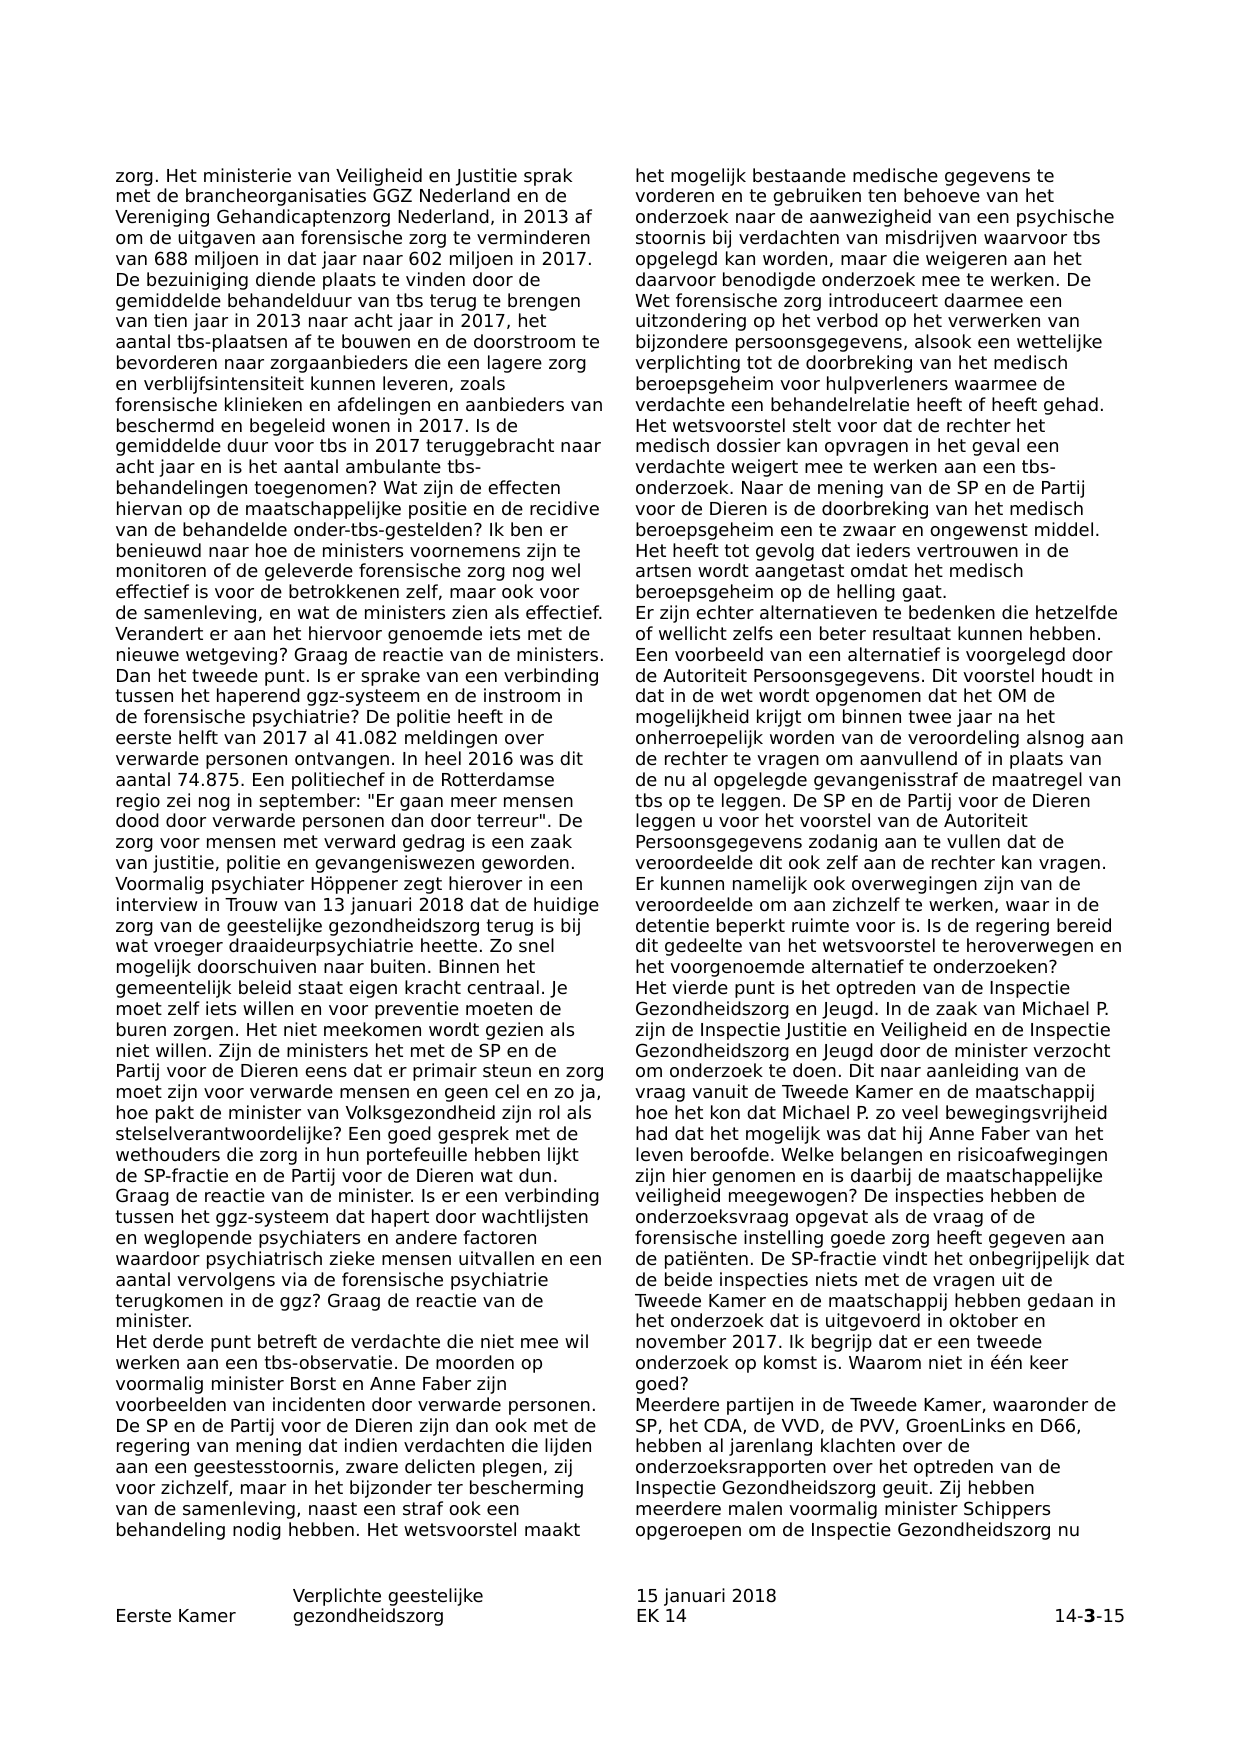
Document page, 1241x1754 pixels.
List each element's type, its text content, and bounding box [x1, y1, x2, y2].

text Dan het tweede punt. Is er sprake van een verbinding tussen het haperend ggz-systeem en de instroom in de forensische psychiatrie? De politie heeft in de eerste helft van 2017 al 41.082 meldingen over verwarde personen ontvangen. In heel 2016 was dit aantal 74.875. Een politiechef in de Rotterdamse regio zei nog in september: "Er gaan meer mensen dood door verwarde personen dan door terreur". De zorg voor mensen met verward gedrag is een zaak van justitie, politie en gevangeniswezen geworden. Voormalig psychiater Höppener zegt hierover in een interview in Trouw van 13 januari 2018 dat de huidige zorg van de geestelijke gezondheidszorg terug is bij wat vroeger draaideurpsychiatrie heette. Zo snel mogelijk doorschuiven naar buiten. Binnen het gemeentelijk beleid staat eigen kracht centraal. Je moet zelf iets willen en voor preventie moeten de buren zorgen. Het niet meekomen wordt gezien als niet willen. Zijn de ministers het met de SP en de Partij voor de Dieren eens dat er primair steun en zorg moet zijn voor verwarde mensen en geen cel en zo ja, hoe pakt de minister van Volksgezondheid zijn rol als stelselverantwoordelijke? Een goed gesprek met de wethouders die zorg in hun portefeuille hebben lijkt de SP-fractie en de Partij voor de Dieren wat dun. Graag de reactie van de minister. Is er een verbinding tussen het ggz-systeem dat hapert door wachtlijsten en weglopende psychiaters en andere factoren waardoor psychiatrisch zieke mensen uitvallen en een aantal vervolgens via de forensische psychiatrie terugkomen in de ggz? Graag de reactie van de minister. [115, 665, 605, 1332]
text het mogelijk bestaande medische gegevens te vorderen en te gebruiken ten behoeve van het onderzoek naar de aanwezigheid van een psychische stoornis bij verdachten van misdrijven waarvoor tbs opgelegd kan worden, maar die weigeren aan het daarvoor benodigde onderzoek mee te werken. De Wet forensische zorg introduceert daarmee een uitzondering op het verbod op het verwerken van bijzondere persoonsgegevens, alsook een wettelijke verplichting tot de doorbreking van het medisch beroepsgeheim voor hulpverleners waarmee de verdachte een behandelrelatie heeft of heeft gehad. Het wetsvoorstel stelt voor dat de rechter het medisch dossier kan opvragen in het geval een verdachte weigert mee te werken aan een tbs-onderzoek. Naar de mening van de SP en de Partij voor de Dieren is de doorbreking van het medisch beroepsgeheim een te zwaar en ongewenst middel. Het heeft tot gevolg dat ieders vertrouwen in de artsen wordt aangetast omdat het medisch beroepsgeheim op de helling gaat. [635, 165, 1125, 603]
text Het vierde punt is het optreden van de Inspectie Gezondheidszorg en Jeugd. In de zaak van Michael P. zijn de Inspectie Justitie en Veiligheid en de Inspectie Gezondheidszorg en Jeugd door de minister verzocht om onderzoek te doen. Dit naar aanleiding van de vraag vanuit de Tweede Kamer en de maatschappij hoe het kon dat Michael P. zo veel bewegingsvrijheid had dat het mogelijk was dat hij Anne Faber van het leven beroofde. Welke belangen en risicoafwegingen zijn hier genomen en is daarbij de maatschappelijke veiligheid meegewogen? De inspecties hebben de onderzoeksvraag opgevat als de vraag of de forensische instelling goede zorg heeft gegeven aan de patiënten. De SP-fractie vindt het onbegrijpelijk dat de beide inspecties niets met de vragen uit de Tweede Kamer en de maatschappij hebben gedaan in het onderzoek dat is uitgevoerd in oktober en november 2017. Ik begrijp dat er een tweede onderzoek op komst is. Waarom niet in één keer goed? [635, 978, 1125, 1394]
text Het derde punt betreft de verdachte die niet mee wil werken aan een tbs-observatie. De moorden op voormalig minister Borst en Anne Faber zijn voorbeelden van incidenten door verwarde personen. De SP en de Partij voor de Dieren zijn dan ook met de regering van mening dat indien verdachten die lijden aan een geestesstoornis, zware delicten plegen, zij voor zichzelf, maar in het bijzonder ter bescherming van de samenleving, naast een straf ook een behandeling nodig hebben. Het wetsvoorstel maakt [115, 1332, 605, 1540]
text zorg. Het ministerie van Veiligheid en Justitie sprak met de brancheorganisaties GGZ Nederland en de Vereniging Gehandicaptenzorg Nederland, in 2013 af om de uitgaven aan forensische zorg te verminderen van 688 miljoen in dat jaar naar 602 miljoen in 2017. De bezuiniging diende plaats te vinden door de gemiddelde behandelduur van tbs terug te brengen van tien jaar in 2013 naar acht jaar in 2017, het aantal tbs-plaatsen af te bouwen en de doorstroom te bevorderen naar zorgaanbieders die een lagere zorg en verblijfsintensiteit kunnen leveren, zoals forensische klinieken en afdelingen en aanbieders van beschermd en begeleid wonen in 2017. Is de gemiddelde duur voor tbs in 2017 teruggebracht naar acht jaar en is het aantal ambulante tbs-behandelingen toegenomen? Wat zijn de effecten hiervan op de maatschappelijke positie en de recidive van de behandelde onder-tbs-gestelden? Ik ben er benieuwd naar hoe de ministers voornemens zijn te monitoren of de geleverde forensische zorg nog wel effectief is voor de betrokkenen zelf, maar ook voor de samenleving, en wat de ministers zien als effectief. Verandert er aan het hiervoor genoemde iets met de nieuwe wetgeving? Graag de reactie van de ministers. [115, 165, 605, 665]
text Er zijn echter alternatieven te bedenken die hetzelfde of wellicht zelfs een beter resultaat kunnen hebben. Een voorbeeld van een alternatief is voorgelegd door de Autoriteit Persoonsgegevens. Dit voorstel houdt in dat in de wet wordt opgenomen dat het OM de mogelijkheid krijgt om binnen twee jaar na het onherroepelijk worden van de veroordeling alsnog aan de rechter te vragen om aanvullend of in plaats van de nu al opgelegde gevangenisstraf de maatregel van tbs op te leggen. De SP en de Partij voor de Dieren leggen u voor het voorstel van de Autoriteit Persoonsgegevens zodanig aan te vullen dat de veroordeelde dit ook zelf aan de rechter kan vragen. Er kunnen namelijk ook overwegingen zijn van de veroordeelde om aan zichzelf te werken, waar in de detentie beperkt ruimte voor is. Is de regering bereid dit gedeelte van het wetsvoorstel te heroverwegen en het voorgenoemde alternatief te onderzoeken? [635, 603, 1125, 978]
text Meerdere partijen in de Tweede Kamer, waaronder de SP, het CDA, de VVD, de PVV, GroenLinks en D66, hebben al jarenlang klachten over de onderzoeksrapporten over het optreden van de Inspectie Gezondheidszorg geuit. Zij hebben meerdere malen voormalig minister Schippers opgeroepen om de Inspectie Gezondheidszorg nu [635, 1394, 1125, 1540]
